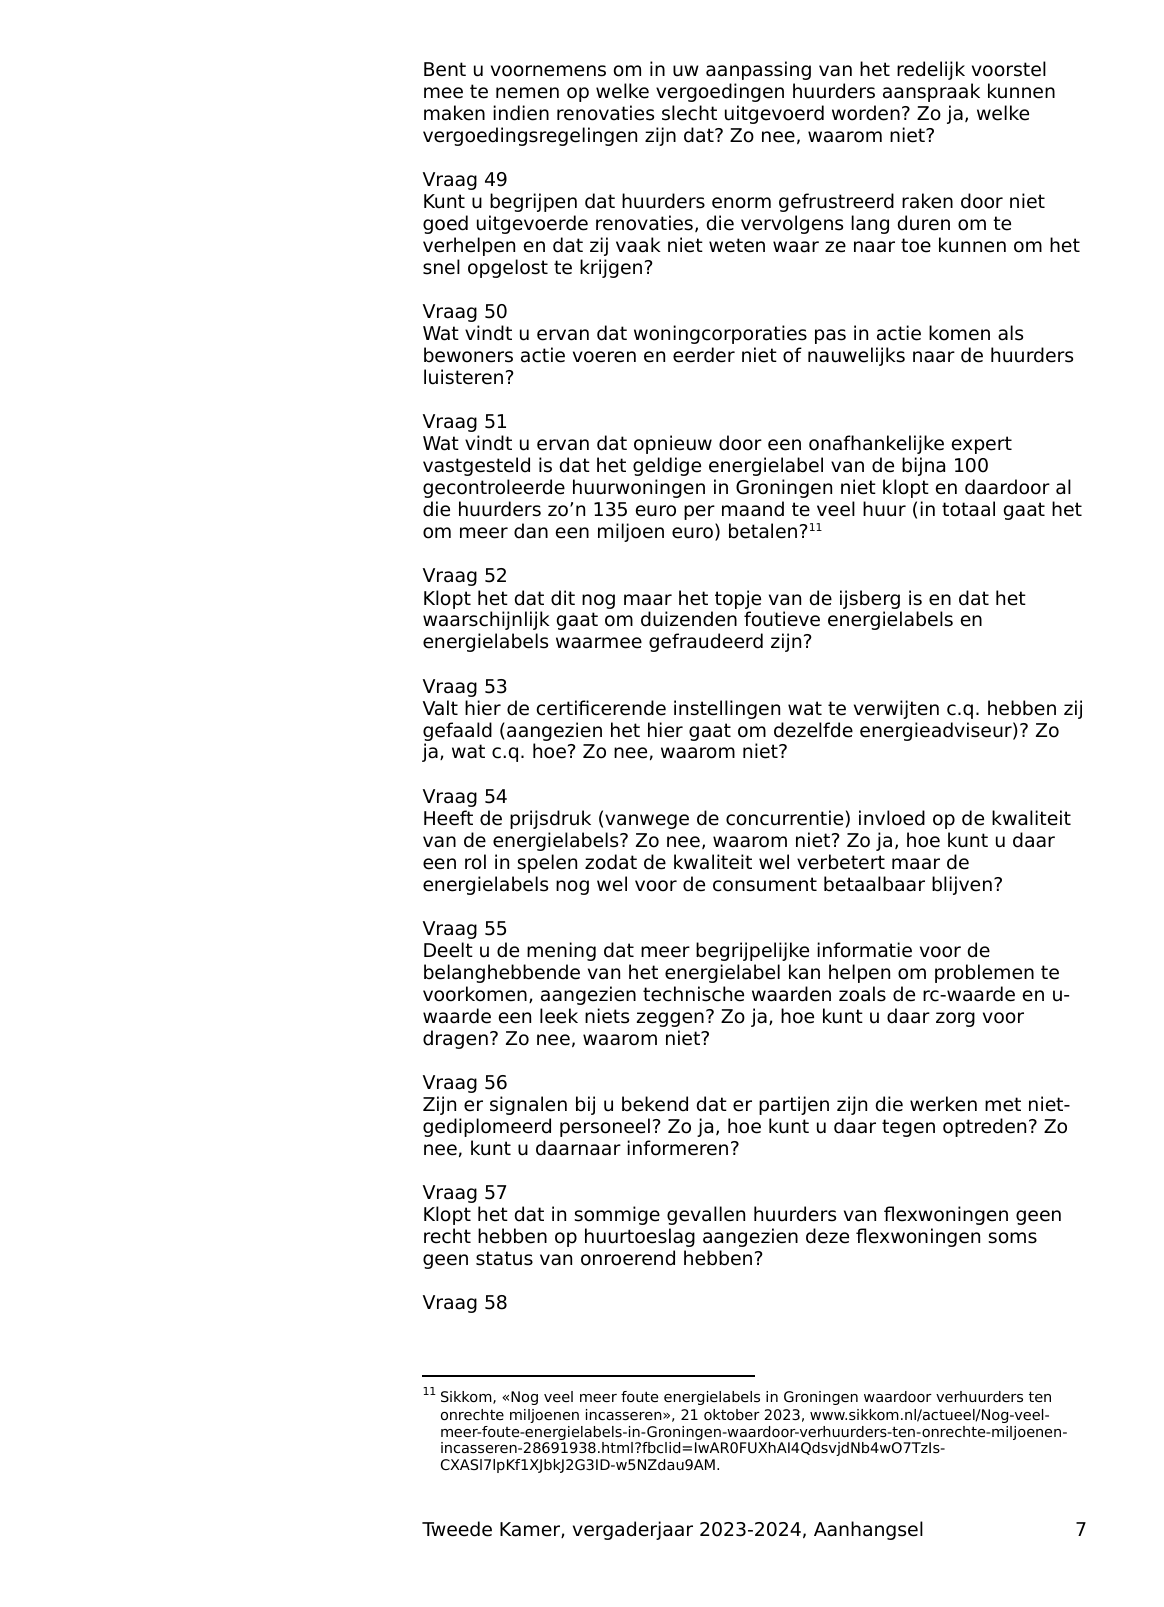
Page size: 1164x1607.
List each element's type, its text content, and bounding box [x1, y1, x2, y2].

text Kunt u begrijpen dat huurders enorm gefrustreerd raken door niet goed uitgevoerde renovaties, die vervolgens lang duren om te verhelpen en dat zij vaak niet weten waar ze naar toe kunnen om het snel opgelost te krijgen? [422, 191, 1087, 279]
text Vraag 53 [422, 676, 1087, 697]
text Vraag 51 [422, 411, 1087, 433]
text Wat vindt u ervan dat woningcorporaties pas in actie komen als bewoners actie voeren en eerder niet of nauwelijks naar de huurders luisteren? [422, 323, 1087, 389]
text Vraag 56 [422, 1072, 1087, 1094]
text Vraag 49 [422, 169, 1087, 191]
text Vraag 54 [422, 786, 1087, 808]
text Vraag 58 [422, 1292, 1087, 1314]
text Zijn er signalen bij u bekend dat er partijen zijn die werken met niet-gediplomeerd personeel? Zo ja, hoe kunt u daar tegen optreden? Zo nee, kunt u daarnaar informeren? [422, 1094, 1087, 1160]
text Vraag 52 [422, 565, 1087, 587]
text Klopt het dat in sommige gevallen huurders van flexwoningen geen recht hebben op huurtoeslag aangezien deze flexwoningen soms geen status van onroerend hebben? [422, 1204, 1087, 1270]
text Vraag 50 [422, 301, 1087, 323]
text Heeft de prijsdruk (vanwege de concurrentie) invloed op de kwaliteit van de energielabels? Zo nee, waarom niet? Zo ja, hoe kunt u daar een rol in spelen zodat de kwaliteit wel verbetert maar de energielabels nog wel voor de consument betaalbaar blijven? [422, 808, 1087, 896]
text Deelt u de mening dat meer begrijpelijke informatie voor de belanghebbende van het energielabel kan helpen om problemen te voorkomen, aangezien technische waarden zoals de rc-waarde en u-waarde een leek niets zeggen? Zo ja, hoe kunt u daar zorg voor dragen? Zo nee, waarom niet? [422, 940, 1087, 1049]
text Klopt het dat dit nog maar het topje van de ijsberg is en dat het waarschijnlijk gaat om duizenden foutieve energielabels en energielabels waarmee gefraudeerd zijn? [422, 587, 1087, 653]
text Bent u voornemens om in uw aanpassing van het redelijk voorstel mee te nemen op welke vergoedingen huurders aanspraak kunnen maken indien renovaties slecht uitgevoerd worden? Zo ja, welke vergoedingsregelingen zijn dat? Zo nee, waarom niet? [422, 59, 1087, 147]
text Sikkom, «Nog veel meer foute energielabels in Groningen waardoor verhuurders ten onrechte miljoenen incasseren», 21 oktober 2023, www.sikkom.nl/actueel/Nog-veel-meer-foute-energielabels-in-Groningen-waardoor-verhuurders-ten-onrechte-miljoenen-incasseren-28691938.html?fbclid=IwAR0FUXhAI4QdsvjdNb4wO7TzIs-CXASl7lpKf1XJbkJ2G3ID-w5NZdau9AM. [422, 1385, 1087, 1474]
text Wat vindt u ervan dat opnieuw door een onafhankelijke expert vastgesteld is dat het geldige energielabel van de bijna 100 gecontroleerde huurwoningen in Groningen niet klopt en daardoor al die huurders zo’n 135 euro per maand te veel huur (in totaal gaat het om meer dan een miljoen euro) betalen? [422, 433, 1087, 543]
text Vraag 55 [422, 918, 1087, 940]
text Vraag 57 [422, 1182, 1087, 1204]
text Valt hier de certificerende instellingen wat te verwijten c.q. hebben zij gefaald (aangezien het hier gaat om dezelfde energieadviseur)? Zo ja, wat c.q. hoe? Zo nee, waarom niet? [422, 697, 1087, 763]
